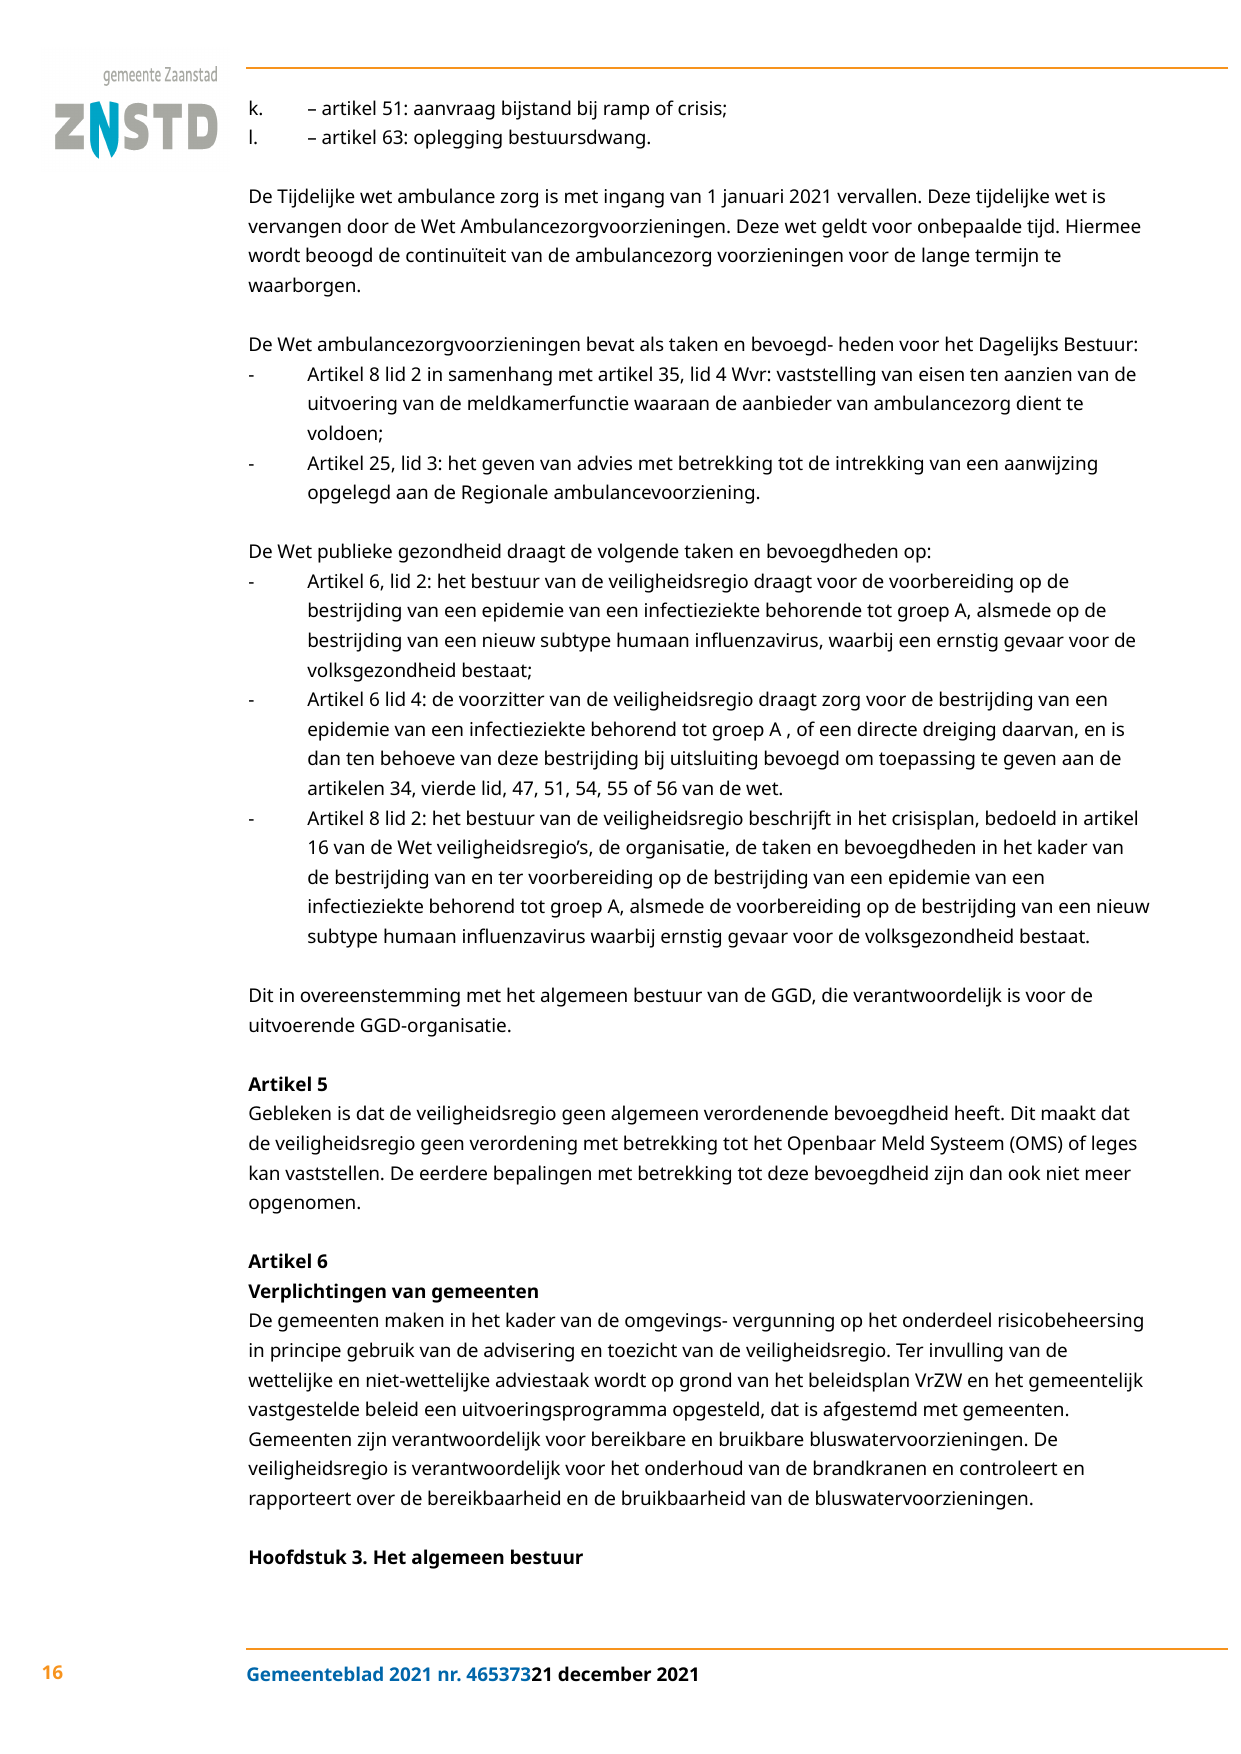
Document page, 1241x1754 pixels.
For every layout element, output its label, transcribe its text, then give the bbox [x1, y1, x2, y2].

text De Tijdelijke wet ambulance zorg is met ingang van 1 januari 2021 vervallen. Deze tijdelijke wet is vervangen door de Wet Ambulancezorgvoorzieningen. Deze wet geldt voor onbepaalde tijd. Hiermee wordt beoogd de continuïteit van de ambulancezorg voorzieningen voor de lange termijn te waarborgen. [248, 183, 1152, 298]
list Artikel 6, lid 2: het bestuur van de veiligheidsregio draagt voor de voorbereiding op de bestrijding van een epidemie van een infectieziekte behorende tot groep A, alsmede op de bestrijding van een nieuw subtype humaan influenzavirus, waarbij een ernstig gevaar voor de volksgezondheid bestaat; [248, 568, 1152, 683]
text Artikel 6 [248, 1248, 1152, 1274]
list Artikel 8 lid 2: het bestuur van de veiligheidsregio beschrijft in het crisisplan, bedoeld in artikel 16 van de Wet veiligheidsregio’s, de organisatie, de taken en bevoegdheden in het kader van de bestrijding van en ter voorbereiding op de bestrijding van een epidemie van een infectieziekte behorend tot groep A, alsmede de voorbereiding op de bestrijding van een nieuw subtype humaan influenzavirus waarbij ernstig gevaar voor de volksgezondheid bestaat. [248, 805, 1152, 949]
text Artikel 5 [248, 1071, 1152, 1097]
list – artikel 63: oplegging bestuursdwang. [248, 124, 1152, 150]
list Artikel 8 lid 2 in samenhang met artikel 35, lid 4 Wvr: vaststelling van eisen ten aanzien van de uitvoering van de meldkamerfunctie waaraan de aanbieder van ambulancezorg dient te voldoen; [248, 361, 1152, 446]
text Gebleken is dat de veiligheidsregio geen algemeen verordenende bevoegdheid heeft. Dit maakt dat de veiligheidsregio geen verordening met betrekking tot het Openbaar Meld Systeem (OMS) of leges kan vaststellen. De eerdere bepalingen met betrekking tot deze bevoegdheid zijn dan ook niet meer opgenomen. [248, 1101, 1152, 1215]
text De Wet ambulancezorgvoorzieningen bevat als taken en bevoegd- heden voor het Dagelijks Bestuur: [248, 331, 1152, 357]
text Hoofdstuk 3. Het algemeen bestuur [248, 1544, 1152, 1570]
list – artikel 51: aanvraag bijstand bij ramp of crisis; [248, 95, 1152, 121]
picture [41, 47, 231, 172]
text De Wet publieke gezondheid draagt de volgende taken en bevoegdheden op: [248, 538, 1152, 564]
list Artikel 6 lid 4: de voorzitter van de veiligheidsregio draagt zorg voor de bestrijding van een epidemie van een infectieziekte behorend tot groep A , of een directe dreiging daarvan, en is dan ten behoeve van deze bestrijding bij uitsluiting bevoegd om toepassing te geven aan de artikelen 34, vierde lid, 47, 51, 54, 55 of 56 van de wet. [248, 686, 1152, 801]
text De gemeenten maken in het kader van de omgevings- vergunning op het onderdeel risicobeheersing in principe gebruik van de advisering en toezicht van de veiligheidsregio. Ter invulling van de wettelijke en niet-wettelijke adviestaak wordt op grond van het beleidsplan VrZW en het gemeentelijk vastgestelde beleid een uitvoeringsprogramma opgesteld, dat is afgestemd met gemeenten. Gemeenten zijn verantwoordelijk voor bereikbare en bruikbare bluswatervoorzieningen. De veiligheidsregio is verantwoordelijk voor het onderhoud van de brandkranen en controleert en rapporteert over de bereikbaarheid en de bruikbaarheid van de bluswatervoorzieningen. [248, 1308, 1152, 1511]
text Verplichtingen van gemeenten [248, 1278, 1152, 1304]
list Artikel 25, lid 3: het geven van advies met betrekking tot de intrekking van een aanwijzing opgelegd aan de Regionale ambulancevoorziening. [248, 450, 1152, 505]
text Dit in overeenstemming met het algemeen bestuur van de GGD, die verantwoordelijk is voor de uitvoerende GGD-organisatie. [248, 982, 1152, 1038]
